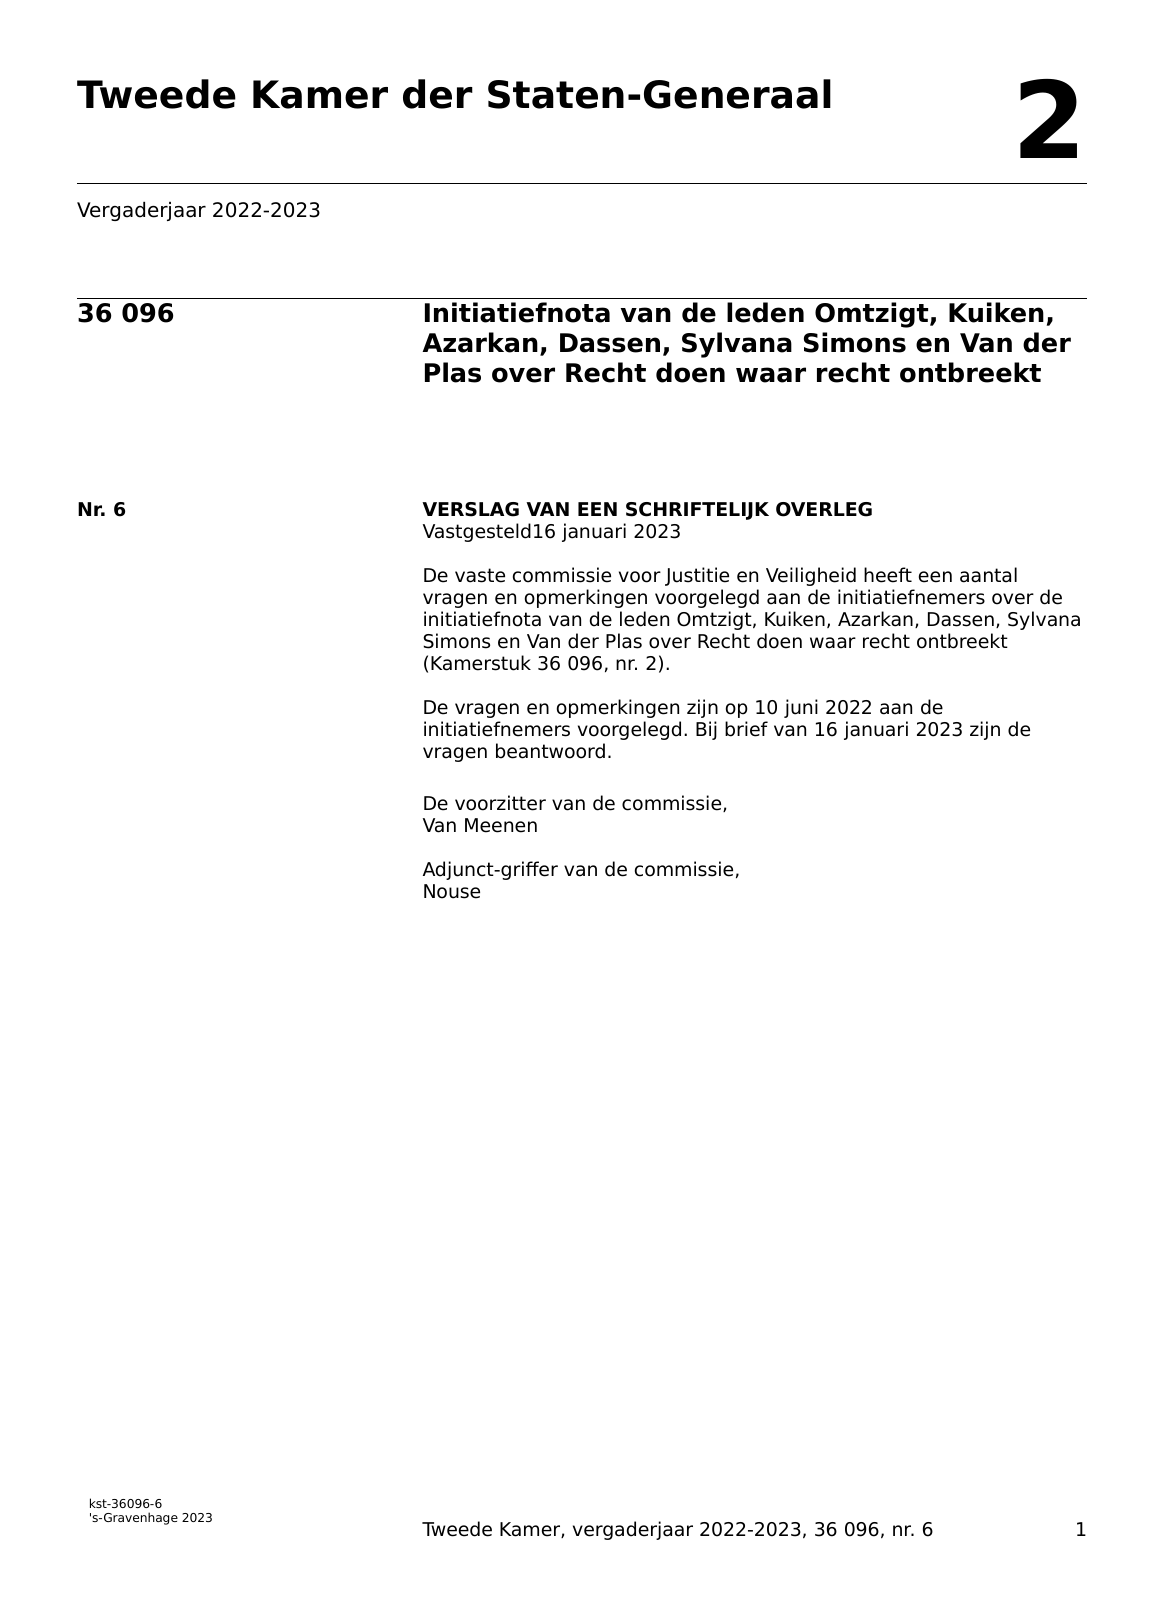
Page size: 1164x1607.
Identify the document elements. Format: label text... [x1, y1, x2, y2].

text Vastgesteld16 januari 2023 [422, 521, 1087, 543]
subtitle Nr. 6 VERSLAG VAN EEN SCHRIFTELIJK OVERLEG [77, 499, 1087, 521]
table_header Tweede Kamer der Staten-Generaal [77, 59, 886, 183]
text kst-36096-6 [88, 1497, 323, 1511]
text De voorzitter van de commissie, Van Meenen [422, 793, 1087, 837]
text Adjunct-griffer van de commissie, Nouse [422, 859, 1087, 903]
table_cell Vergaderjaar 2022-2023 [77, 184, 1087, 298]
text 's-Gravenhage 2023 [88, 1511, 323, 1525]
text De vragen en opmerkingen zijn op 10 juni 2022 aan de initiatiefnemers voorgelegd. Bij brief van 16 januari 2023 zijn de vragen beantwoord. [422, 697, 1087, 763]
text De vaste commissie voor Justitie en Veiligheid heeft een aantal vragen en opmerkingen voorgelegd aan de initiatiefnemers over de initiatiefnota van de leden Omtzigt, Kuiken, Azarkan, Dassen, Sylvana Simons en Van der Plas over Recht doen waar recht ontbreekt (Kamerstuk 36 096, nr. 2). [422, 565, 1087, 675]
table_header 2 [886, 59, 1087, 183]
subtitle 36 096 Initiatiefnota van de leden Omtzigt, Kuiken, Azarkan, Dassen, Sylvana Simons en Van der Plas over Recht doen waar recht ontbreekt [77, 299, 1087, 388]
